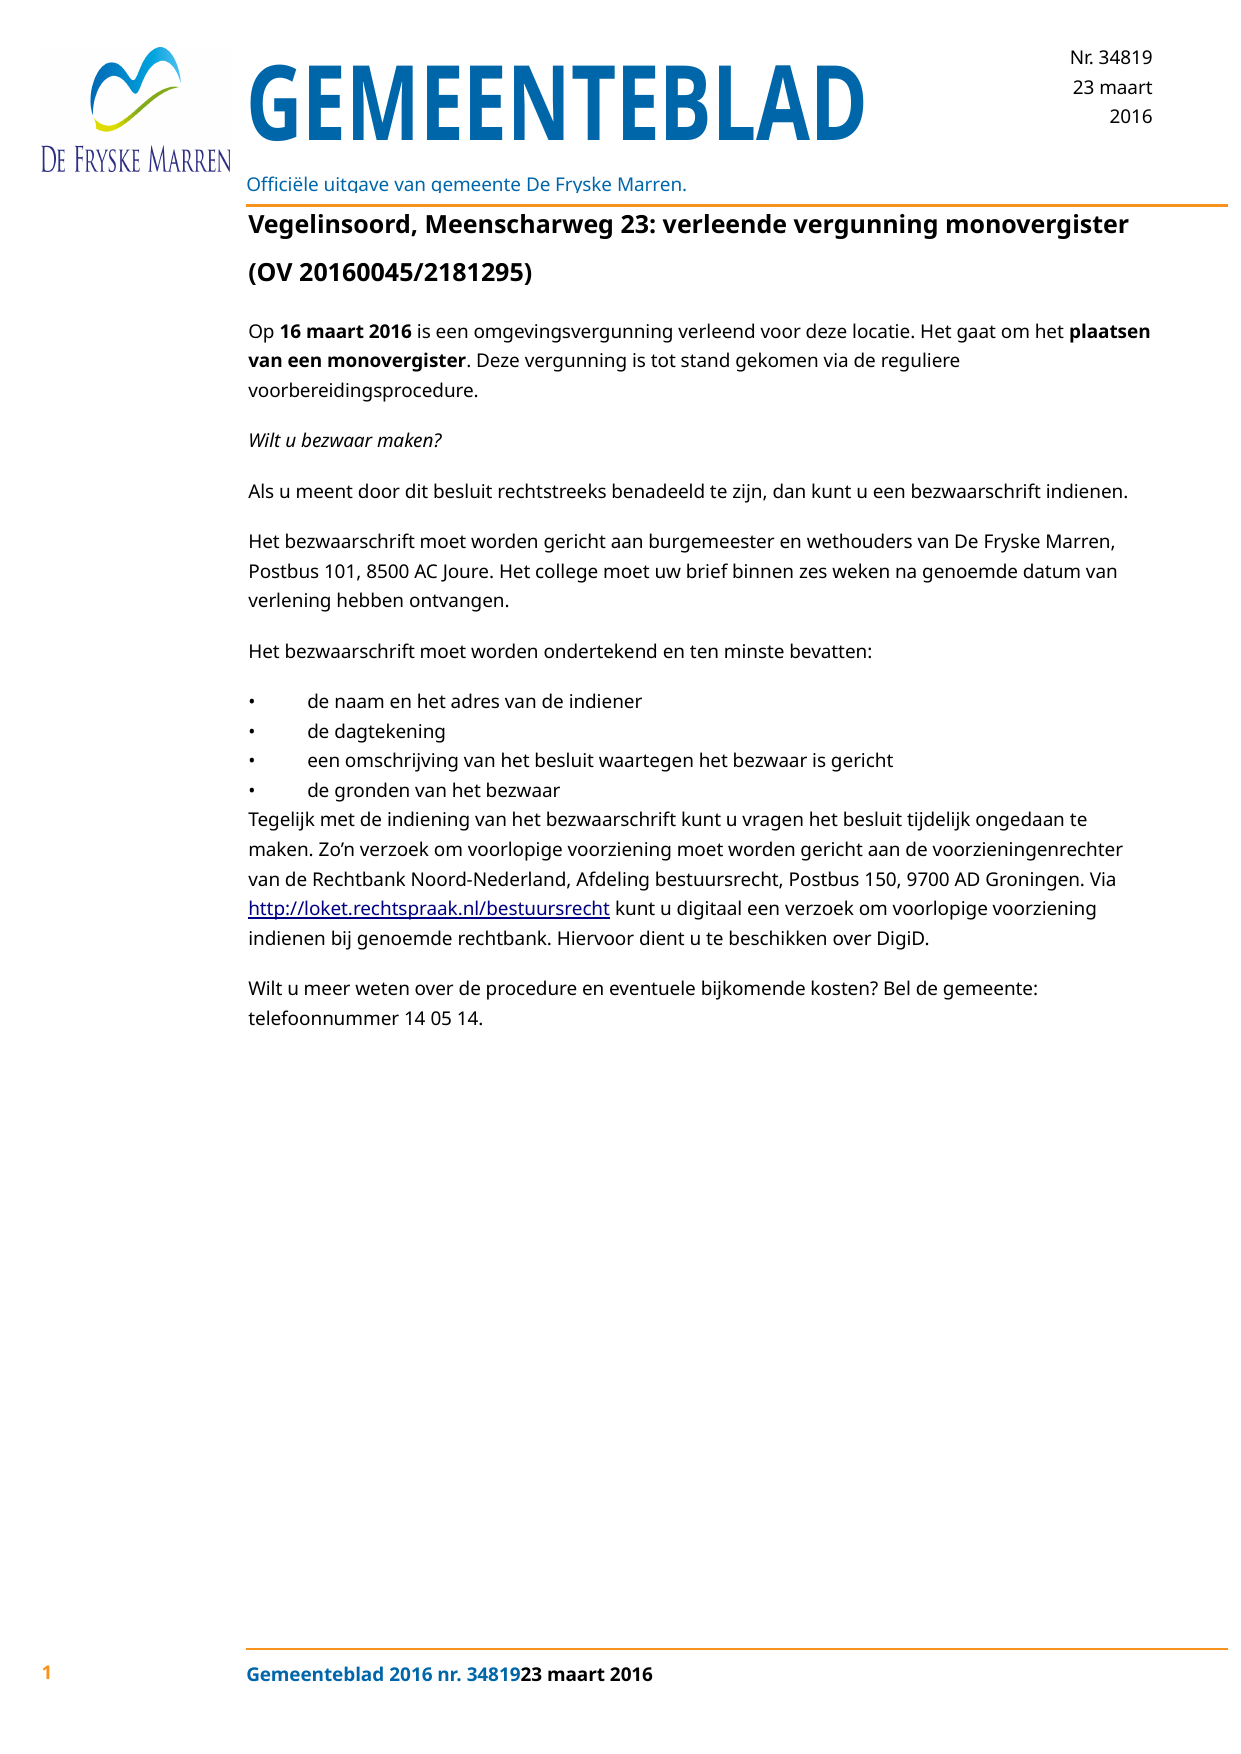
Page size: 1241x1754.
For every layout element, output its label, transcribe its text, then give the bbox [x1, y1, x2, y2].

text Het bezwaarschrift moet worden ondertekend en ten minste bevatten: [248, 638, 1152, 664]
text Op 16 maart 2016 is een omgevingsvergunning verleend voor deze locatie. Het gaat om het plaatsen van een monovergister. Deze vergunning is tot stand gekomen via de reguliere voorbereidingsprocedure. [248, 318, 1152, 403]
list de gronden van het bezwaar [248, 777, 1152, 803]
text Tegelijk met de indiening van het bezwaarschrift kunt u vragen het besluit tijdelijk ongedaan te maken. Zo’n verzoek om voorlopige voorziening moet worden gericht aan de voorzieningenrechter van de Rechtbank Noord-Nederland, Afdeling bestuursrecht, Postbus 150, 9700 AD Groningen. Via http://loket.rechtspraak.nl/bestuursrecht kunt u digitaal een verzoek om voorlopige voorziening indienen bij genoemde rechtbank. Hiervoor dient u te beschikken over DigiD. [248, 807, 1152, 951]
text Wilt u meer weten over de procedure en eventuele bijkomende kosten? Bel de gemeente: telefoonnummer 14 05 14. [248, 975, 1152, 1031]
text Het bezwaarschrift moet worden gericht aan burgemeester en wethouders van De Fryske Marren, Postbus 101, 8500 AC Joure. Het college moet uw brief binnen zes weken na genoemde datum van verlening hebben ontvangen. [248, 528, 1152, 613]
text Vegelinsoord, Meenscharweg 23: verleende vergunning monovergister (OV 20160045/2181295) [248, 207, 1152, 288]
text Als u meent door dit besluit rechtstreeks benadeeld te zijn, dan kunt u een bezwaarschrift indienen. [248, 478, 1152, 504]
list de naam en het adres van de indiener [248, 688, 1152, 714]
list de dagtekening [248, 718, 1152, 744]
text Wilt u bezwaar maken? [248, 427, 1152, 453]
picture [41, 47, 231, 172]
list een omschrijving van het besluit waartegen het bezwaar is gericht [248, 747, 1152, 773]
